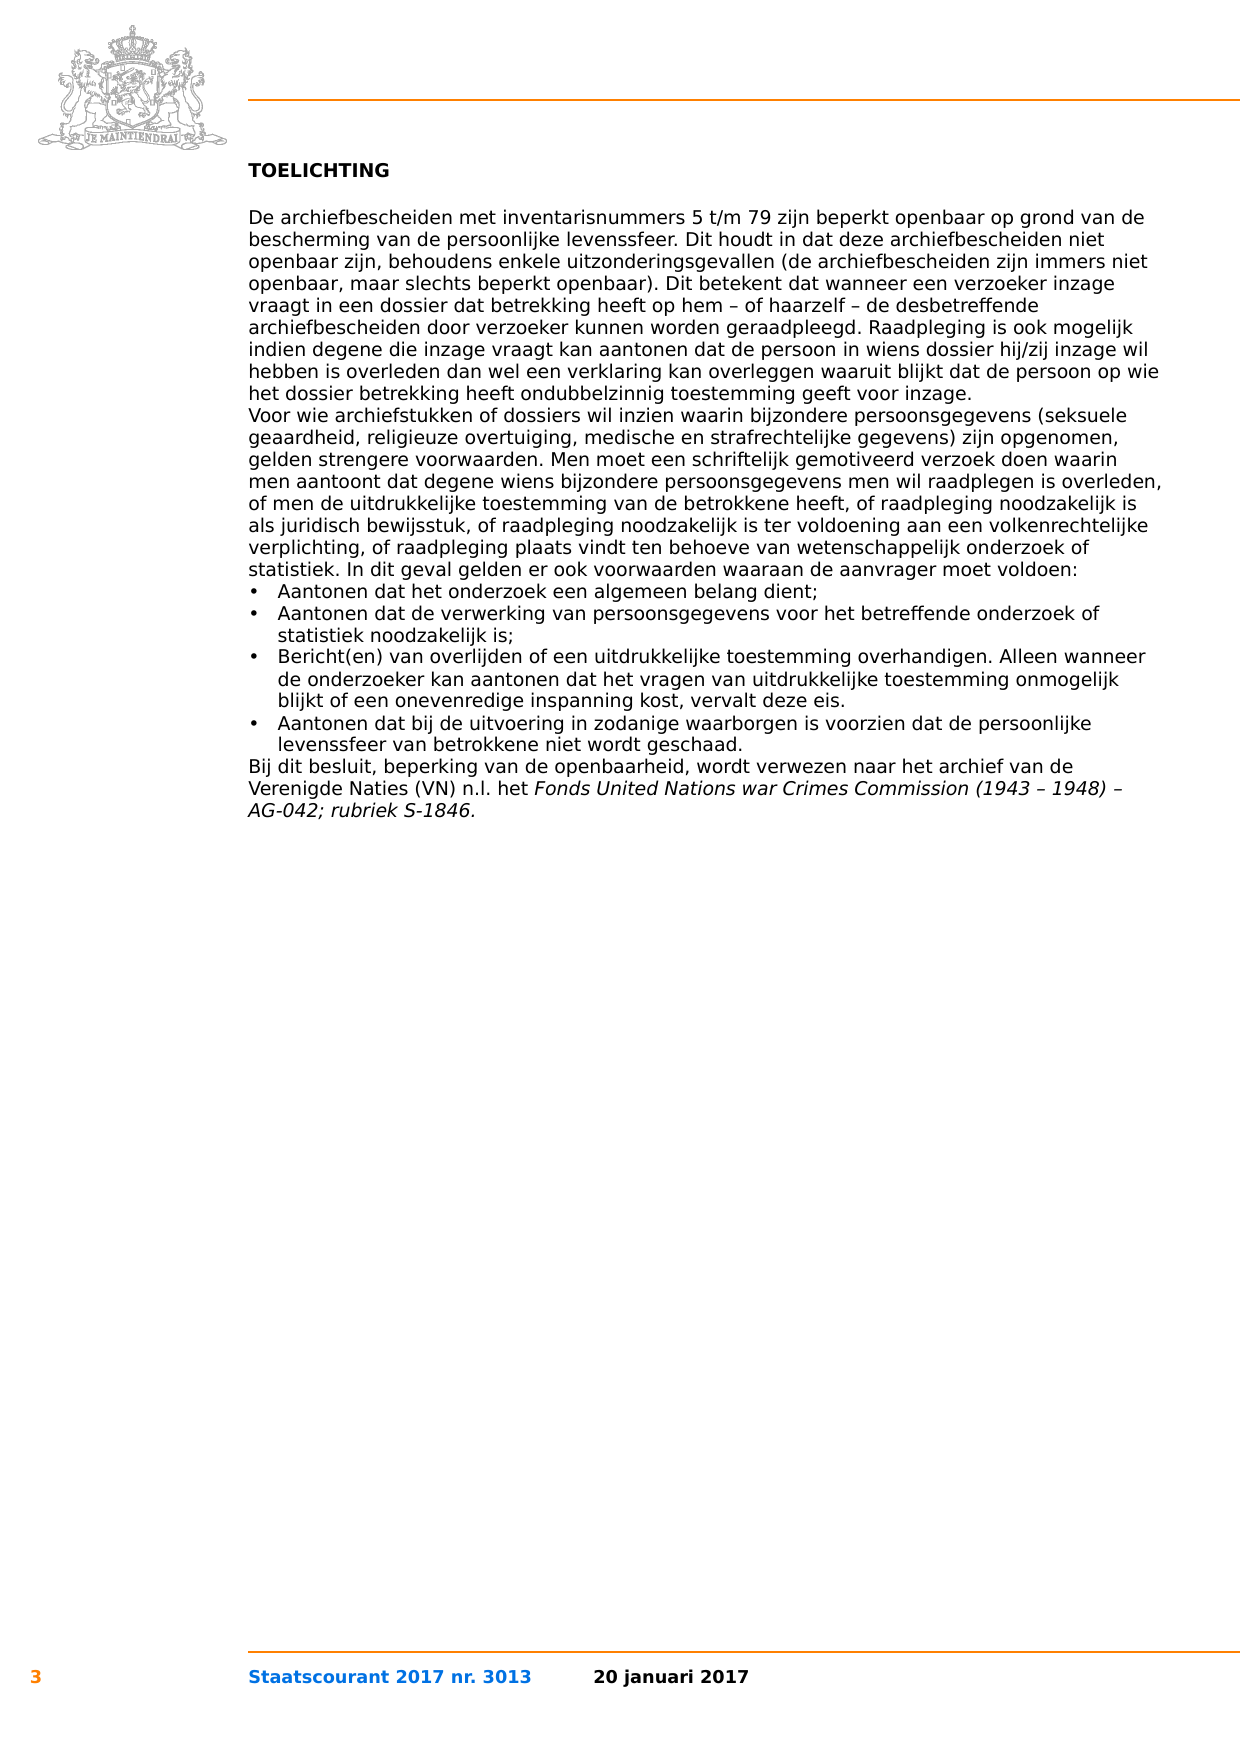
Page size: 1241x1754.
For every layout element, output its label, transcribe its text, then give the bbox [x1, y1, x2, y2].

text • Aantonen dat de verwerking van persoonsgegevens voor het betreffende onderzoek of statistiek noodzakelijk is; [248, 602, 1163, 646]
picture [38, 25, 227, 150]
text Bij dit besluit, beperking van de openbaarheid, wordt verwezen naar het archief van de Verenigde Naties (VN) n.l. het Fonds United Nations war Crimes Commission (1943 – 1948) – AG-042; rubriek S-1846. [248, 756, 1163, 822]
text • Aantonen dat bij de uitvoering in zodanige waarborgen is voorzien dat de persoonlijke levenssfeer van betrokkene niet wordt geschaad. [248, 712, 1163, 756]
text Voor wie archiefstukken of dossiers wil inzien waarin bijzondere persoonsgegevens (seksuele geaardheid, religieuze overtuiging, medische en strafrechtelijke gegevens) zijn opgenomen, gelden strengere voorwaarden. Men moet een schriftelijk gemotiveerd verzoek doen waarin men aantoont dat degene wiens bijzondere persoonsgegevens men wil raadplegen is overleden, of men de uitdrukkelijke toestemming van de betrokkene heeft, of raadpleging noodzakelijk is als juridisch bewijsstuk, of raadpleging noodzakelijk is ter voldoening aan een volkenrechtelijke verplichting, of raadpleging plaats vindt ten behoeve van wetenschappelijk onderzoek of statistiek. In dit geval gelden er ook voorwaarden waaraan de aanvrager moet voldoen: [248, 405, 1163, 581]
text • Aantonen dat het onderzoek een algemeen belang dient; [248, 581, 1163, 602]
text De archiefbescheiden met inventarisnummers 5 t/m 79 zijn beperkt openbaar op grond van de bescherming van de persoonlijke levenssfeer. Dit houdt in dat deze archiefbescheiden niet openbaar zijn, behoudens enkele uitzonderingsgevallen (de archiefbescheiden zijn immers niet openbaar, maar slechts beperkt openbaar). Dit betekent dat wanneer een verzoeker inzage vraagt in een dossier dat betrekking heeft op hem – of haarzelf – de desbetreffende archiefbescheiden door verzoeker kunnen worden geraadpleegd. Raadpleging is ook mogelijk indien degene die inzage vraagt kan aantonen dat de persoon in wiens dossier hij/zij inzage wil hebben is overleden dan wel een verklaring kan overleggen waaruit blijkt dat de persoon op wie het dossier betrekking heeft ondubbelzinnig toestemming geeft voor inzage. [248, 207, 1163, 405]
subtitle TOELICHTING [248, 160, 1163, 182]
text • Bericht(en) van overlijden of een uitdrukkelijke toestemming overhandigen. Alleen wanneer de onderzoeker kan aantonen dat het vragen van uitdrukkelijke toestemming onmogelijk blijkt of een onevenredige inspanning kost, vervalt deze eis. [248, 646, 1163, 712]
